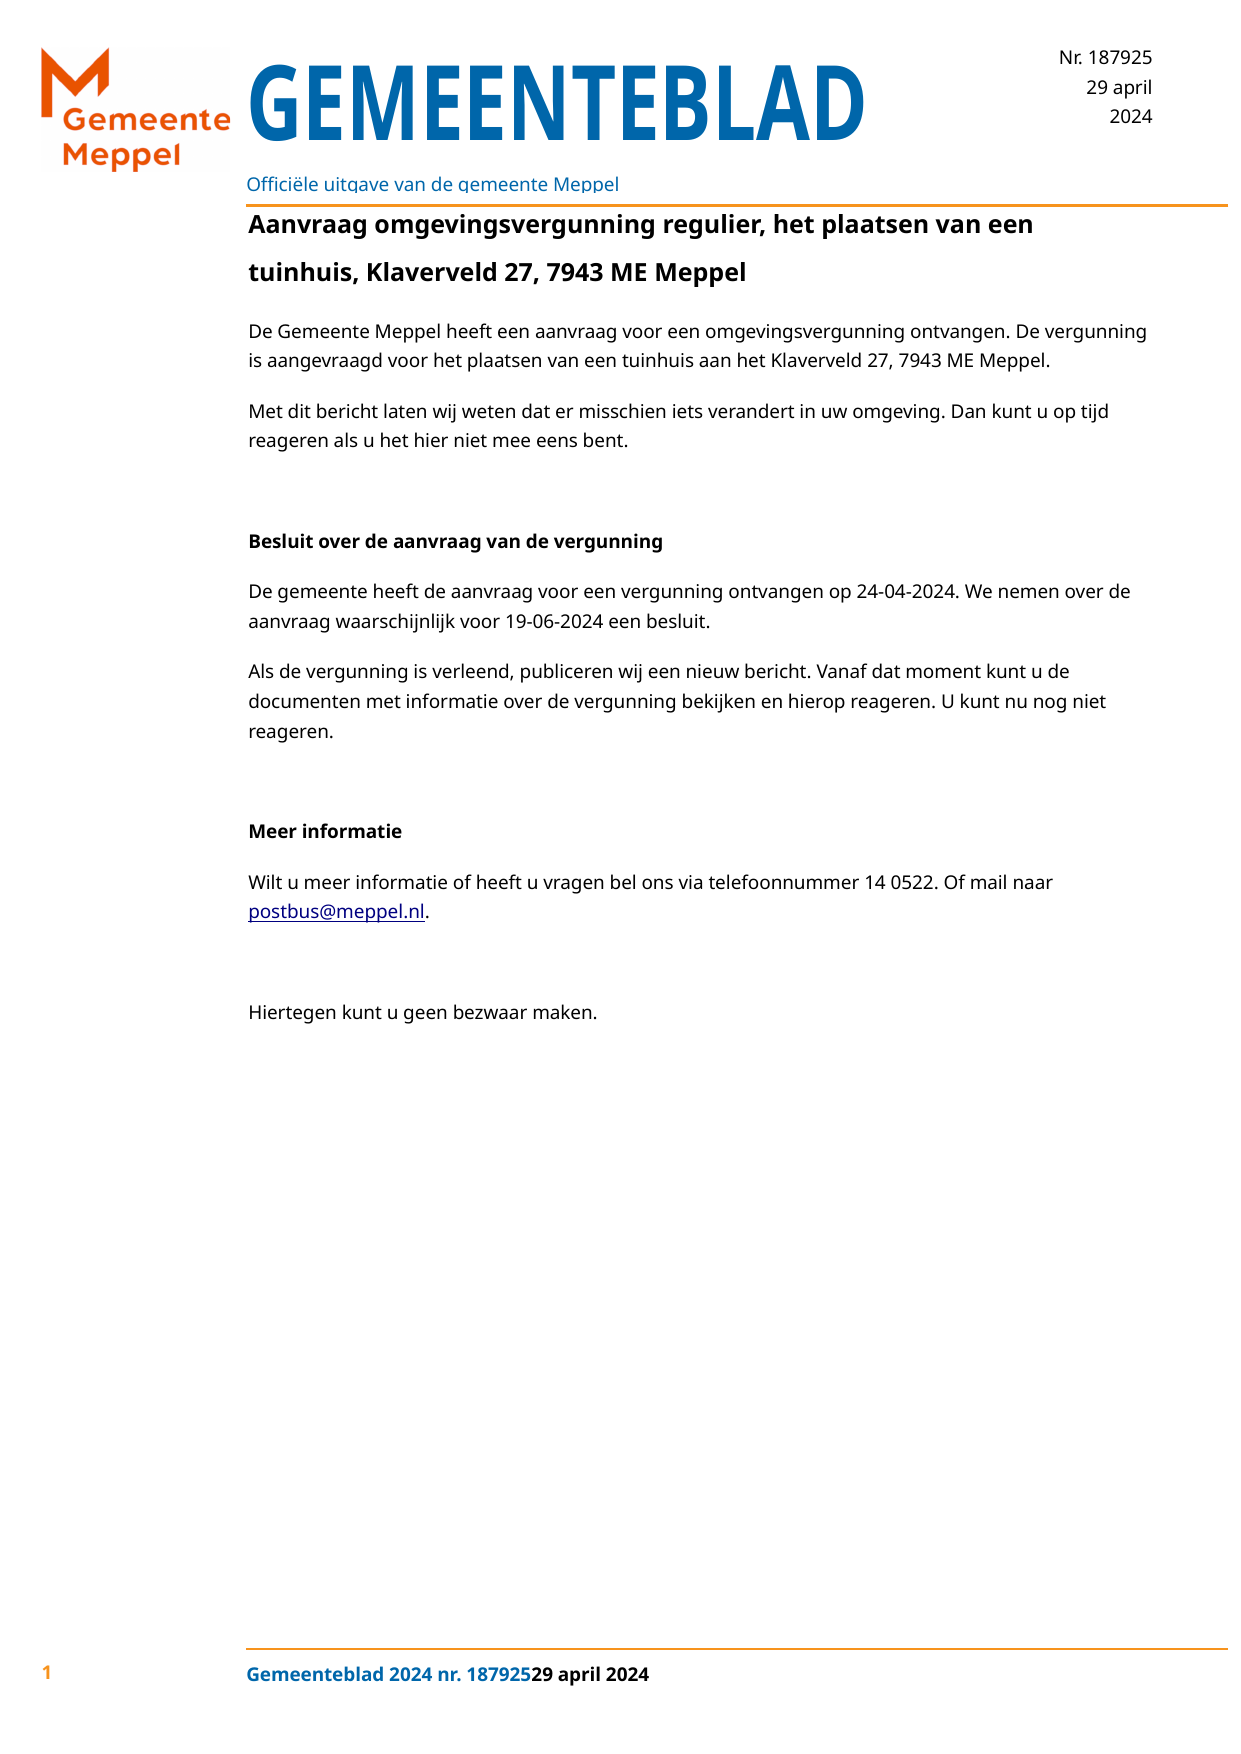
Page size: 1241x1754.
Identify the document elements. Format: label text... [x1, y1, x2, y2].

picture [41, 47, 231, 172]
text Meer informatie [248, 819, 1152, 844]
text Aanvraag omgevingsvergunning regulier, het plaatsen van een tuinhuis, Klaverveld 27, 7943 ME Meppel [248, 207, 1152, 288]
text Wilt u meer informatie of heeft u vragen bel ons via telefoonnummer 14 0522. Of mail naar postbus@meppel.nl. [248, 869, 1152, 924]
text Besluit over de aanvraag van de vergunning [248, 528, 1152, 554]
text De gemeente heeft de aanvraag voor een vergunning ontvangen op 24-04-2024. We nemen over de aanvraag waarschijnlijk voor 19-06-2024 een besluit. [248, 579, 1152, 634]
text Met dit bericht laten wij weten dat er misschien iets verandert in uw omgeving. Dan kunt u op tijd reageren als u het hier niet mee eens bent. [248, 398, 1152, 453]
text Hiertegen kunt u geen bezwaar maken. [248, 999, 1152, 1025]
text De Gemeente Meppel heeft een aanvraag voor een omgevingsvergunning ontvangen. De vergunning is aangevraagd voor het plaatsen van een tuinhuis aan het Klaverveld 27, 7943 ME Meppel. [248, 318, 1152, 373]
text Als de vergunning is verleend, publiceren wij een nieuw bericht. Vanaf dat moment kunt u de documenten met informatie over de vergunning bekijken en hierop reageren. U kunt nu nog niet reageren. [248, 659, 1152, 744]
